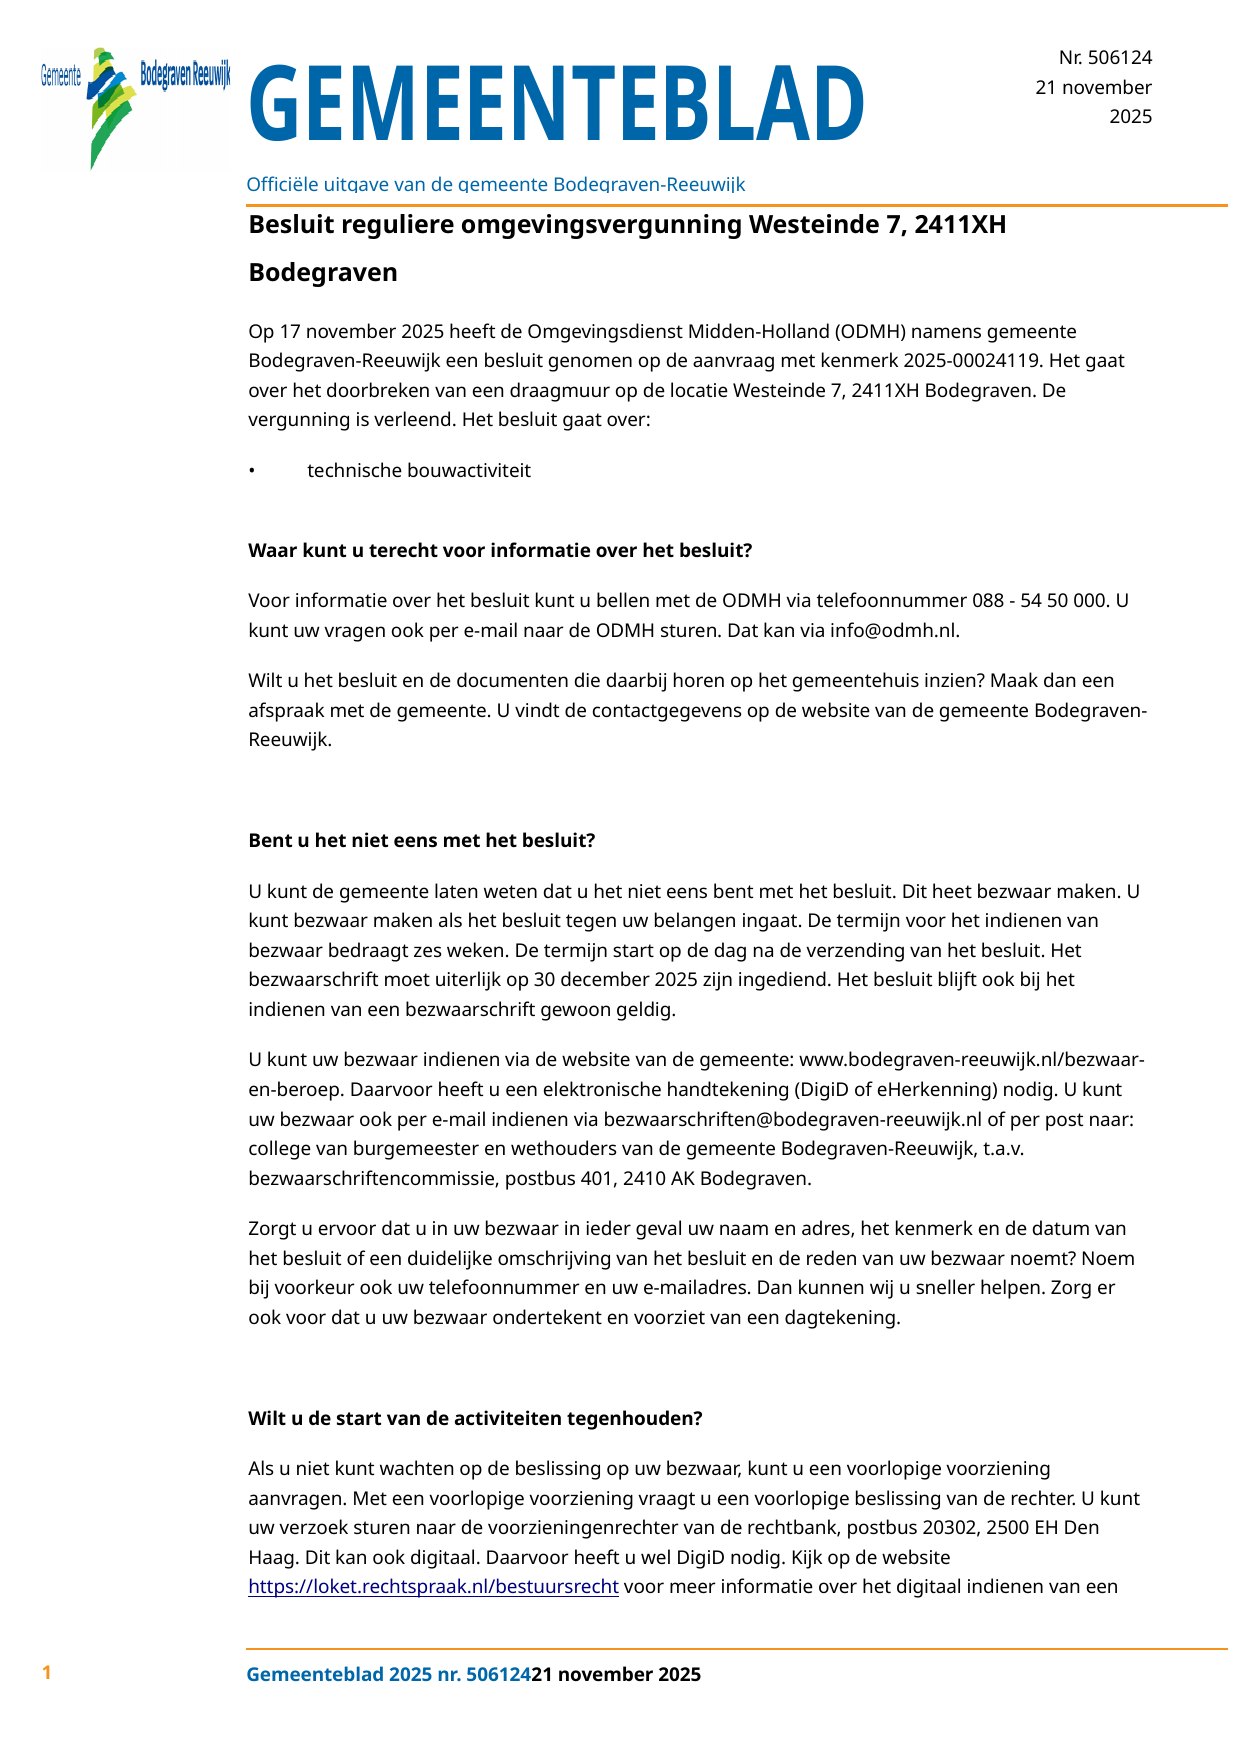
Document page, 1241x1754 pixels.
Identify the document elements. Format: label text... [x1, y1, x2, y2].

list technische bouwactiviteit [248, 457, 1152, 483]
text Wilt u het besluit en de documenten die daarbij horen op het gemeentehuis inzien? Maak dan een afspraak met de gemeente. U vindt de contactgegevens op de website van de gemeente Bodegraven-Reeuwijk. [248, 667, 1152, 752]
text Op 17 november 2025 heeft de Omgevingsdienst Midden-Holland (ODMH) namens gemeente Bodegraven-Reeuwijk een besluit genomen op de aanvraag met kenmerk 2025-00024119. Het gaat over het doorbreken van een draagmuur op de locatie Westeinde 7, 2411XH Bodegraven. De vergunning is verleend. Het besluit gaat over: [248, 318, 1152, 432]
text Waar kunt u terecht voor informatie over het besluit? [248, 537, 1152, 563]
text U kunt uw bezwaar indienen via de website van de gemeente: www.bodegraven-reeuwijk.nl/bezwaar-en-beroep. Daarvoor heeft u een elektronische handtekening (DigiD of eHerkenning) nodig. U kunt uw bezwaar ook per e-mail indienen via bezwaarschriften@bodegraven-reeuwijk.nl of per post naar: college van burgemeester en wethouders van de gemeente Bodegraven-Reeuwijk, t.a.v. bezwaarschriftencommissie, postbus 401, 2410 AK Bodegraven. [248, 1047, 1152, 1191]
text Zorgt u ervoor dat u in uw bezwaar in ieder geval uw naam en adres, het kenmerk en de datum van het besluit of een duidelijke omschrijving van het besluit en de reden van uw bezwaar noemt? Noem bij voorkeur ook uw telefoonnummer en uw e-mailadres. Dan kunnen wij u sneller helpen. Zorg er ook voor dat u uw bezwaar ondertekent en voorziet van een dagtekening. [248, 1215, 1152, 1330]
picture [41, 47, 231, 172]
text Bent u het niet eens met het besluit? [248, 827, 1152, 853]
text Besluit reguliere omgevingsvergunning Westeinde 7, 2411XH Bodegraven [248, 207, 1152, 288]
text Als u niet kunt wachten op de beslissing op uw bezwaar, kunt u een voorlopige voorziening aanvragen. Met een voorlopige voorziening vraagt u een voorlopige beslissing van de rechter. U kunt uw verzoek sturen naar de voorzieningenrechter van de rechtbank, postbus 20302, 2500 EH Den Haag. Dit kan ook digitaal. Daarvoor heeft u wel DigiD nodig. Kijk op de website https://loket.rechtspraak.nl/bestuursrecht voor meer informatie over het digitaal indienen van een [248, 1455, 1152, 1599]
text Voor informatie over het besluit kunt u bellen met de ODMH via telefoonnummer 088 - 54 50 000. U kunt uw vragen ook per e-mail naar de ODMH sturen. Dat kan via info@odmh.nl. [248, 587, 1152, 643]
text Wilt u de start van de activiteiten tegenhouden? [248, 1405, 1152, 1431]
text U kunt de gemeente laten weten dat u het niet eens bent met het besluit. Dit heet bezwaar maken. U kunt bezwaar maken als het besluit tegen uw belangen ingaat. De termijn voor het indienen van bezwaar bedraagt zes weken. De termijn start op de dag na de verzending van het besluit. Het bezwaarschrift moet uiterlijk op 30 december 2025 zijn ingediend. Het besluit blijft ook bij het indienen van een bezwaarschrift gewoon geldig. [248, 878, 1152, 1022]
